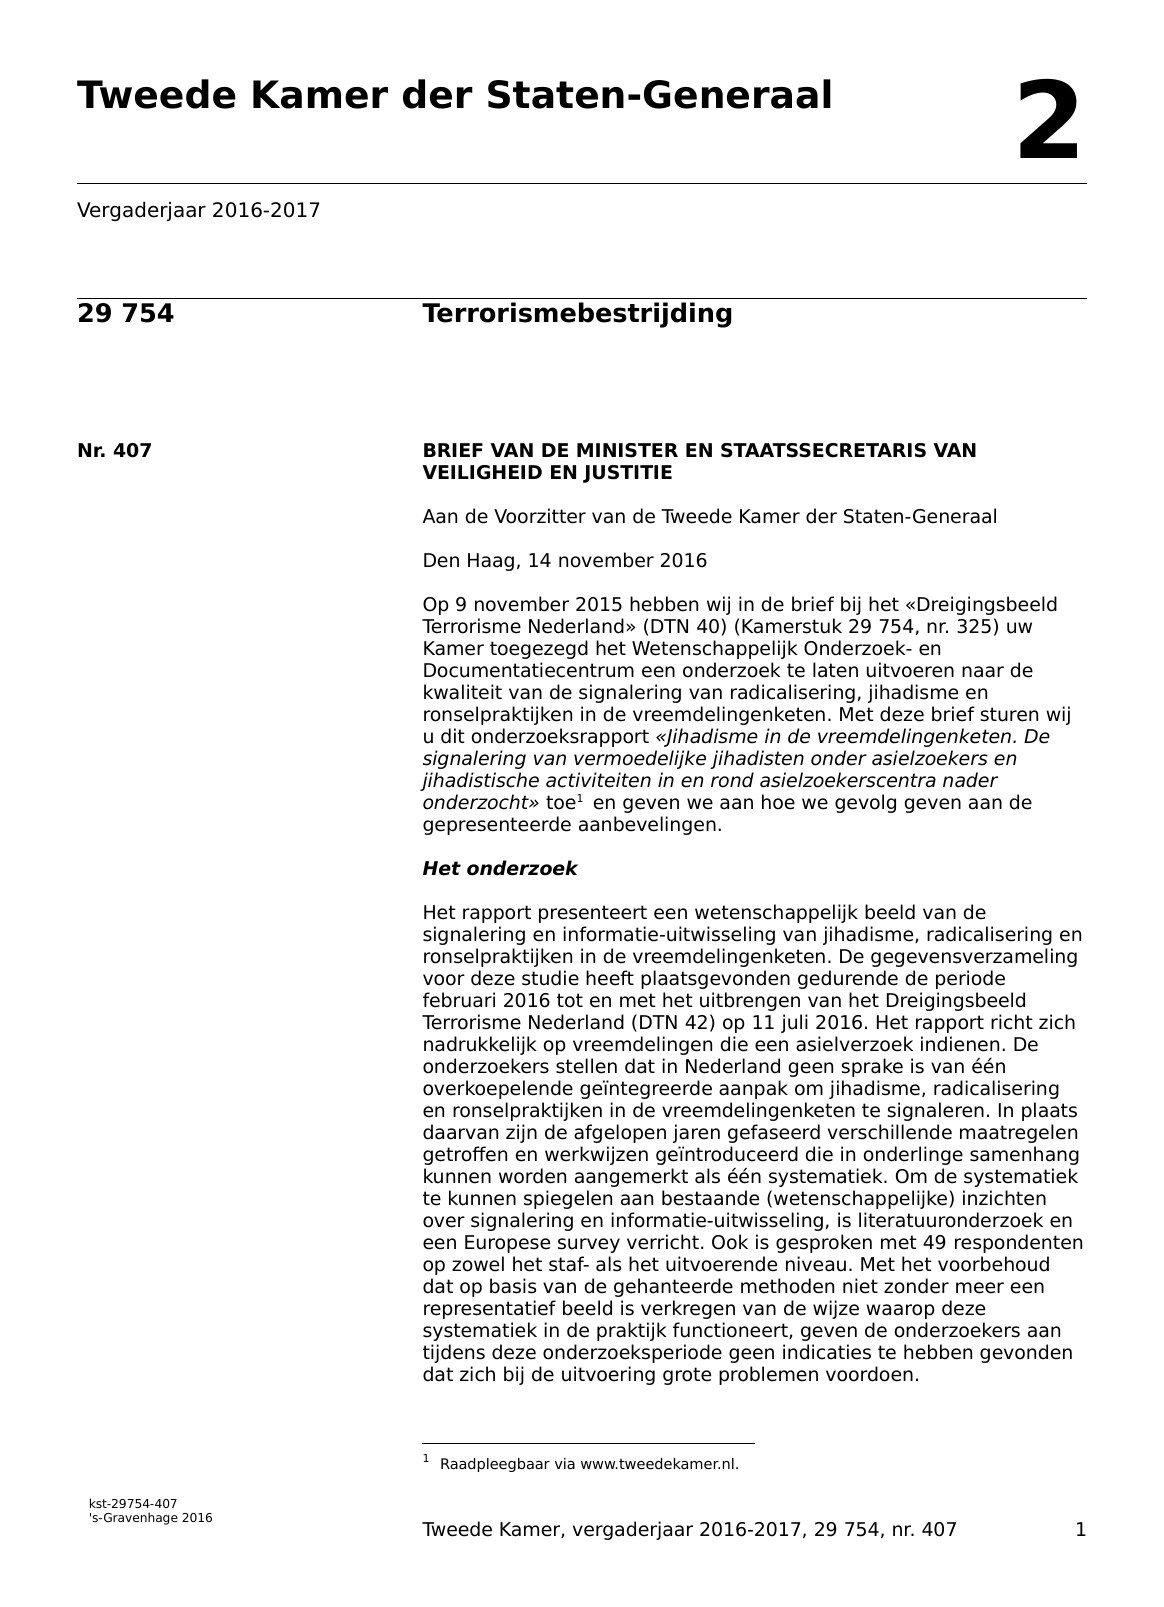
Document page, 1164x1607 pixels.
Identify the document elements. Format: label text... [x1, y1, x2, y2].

table_cell Vergaderjaar 2016-2017 [77, 184, 1087, 298]
text kst-29754-407 [88, 1497, 323, 1511]
text 's-Gravenhage 2016 [88, 1511, 323, 1525]
subtitle 29 754 Terrorismebestrijding [77, 299, 1087, 329]
subtitle Het onderzoek [422, 858, 1087, 880]
text Aan de Voorzitter van de Tweede Kamer der Staten-Generaal [422, 506, 1087, 528]
table_header 2 [886, 59, 1087, 183]
table_header Tweede Kamer der Staten-Generaal [77, 59, 886, 183]
text Het rapport presenteert een wetenschappelijk beeld van de signalering en informatie-uitwisseling van jihadisme, radicalisering en ronselpraktijken in de vreemdelingenketen. De gegevensverzameling voor deze studie heeft plaatsgevonden gedurende de periode februari 2016 tot en met het uitbrengen van het Dreigingsbeeld Terrorisme Nederland (DTN 42) op 11 juli 2016. Het rapport richt zich nadrukkelijk op vreemdelingen die een asielverzoek indienen. De onderzoekers stellen dat in Nederland geen sprake is van één overkoepelende geïntegreerde aanpak om jihadisme, radicalisering en ronselpraktijken in de vreemdelingenketen te signaleren. In plaats daarvan zijn de afgelopen jaren gefaseerd verschillende maatregelen getroffen en werkwijzen geïntroduceerd die in onderlinge samenhang kunnen worden aangemerkt als één systematiek. Om de systematiek te kunnen spiegelen aan bestaande (wetenschappelijke) inzichten over signalering en informatie-uitwisseling, is literatuuronderzoek en een Europese survey verricht. Ook is gesproken met 49 respondenten op zowel het staf- als het uitvoerende niveau. Met het voorbehoud dat op basis van de gehanteerde methoden niet zonder meer een representatief beeld is verkregen van de wijze waarop deze systematiek in de praktijk functioneert, geven de onderzoekers aan tijdens deze onderzoeksperiode geen indicaties te hebben gevonden dat zich bij de uitvoering grote problemen voordoen. [422, 902, 1087, 1386]
subtitle Nr. 407 BRIEF VAN DE MINISTER EN STAATSSECRETARIS VAN VEILIGHEID EN JUSTITIE [77, 440, 1087, 484]
text Op 9 november 2015 hebben wij in de brief bij het «Dreigingsbeeld Terrorisme Nederland» (DTN 40) (Kamerstuk 29 754, nr. 325) uw Kamer toegezegd het Wetenschappelijk Onderzoek- en Documentatiecentrum een onderzoek te laten uitvoeren naar de kwaliteit van de signalering van radicalisering, jihadisme en ronselpraktijken in de vreemdelingenketen. Met deze brief sturen wij u dit onderzoeksrapport «Jihadisme in de vreemdelingenketen. De signalering van vermoedelijke jihadisten onder asielzoekers en jihadistische activiteiten in en rond asielzoekerscentra nader onderzocht» toe en geven we aan hoe we gevolg geven aan de gepresenteerde aanbevelingen. [422, 594, 1087, 836]
text Den Haag, 14 november 2016 [422, 550, 1087, 572]
text Raadpleegbaar via www.tweedekamer.nl. [422, 1452, 1087, 1474]
